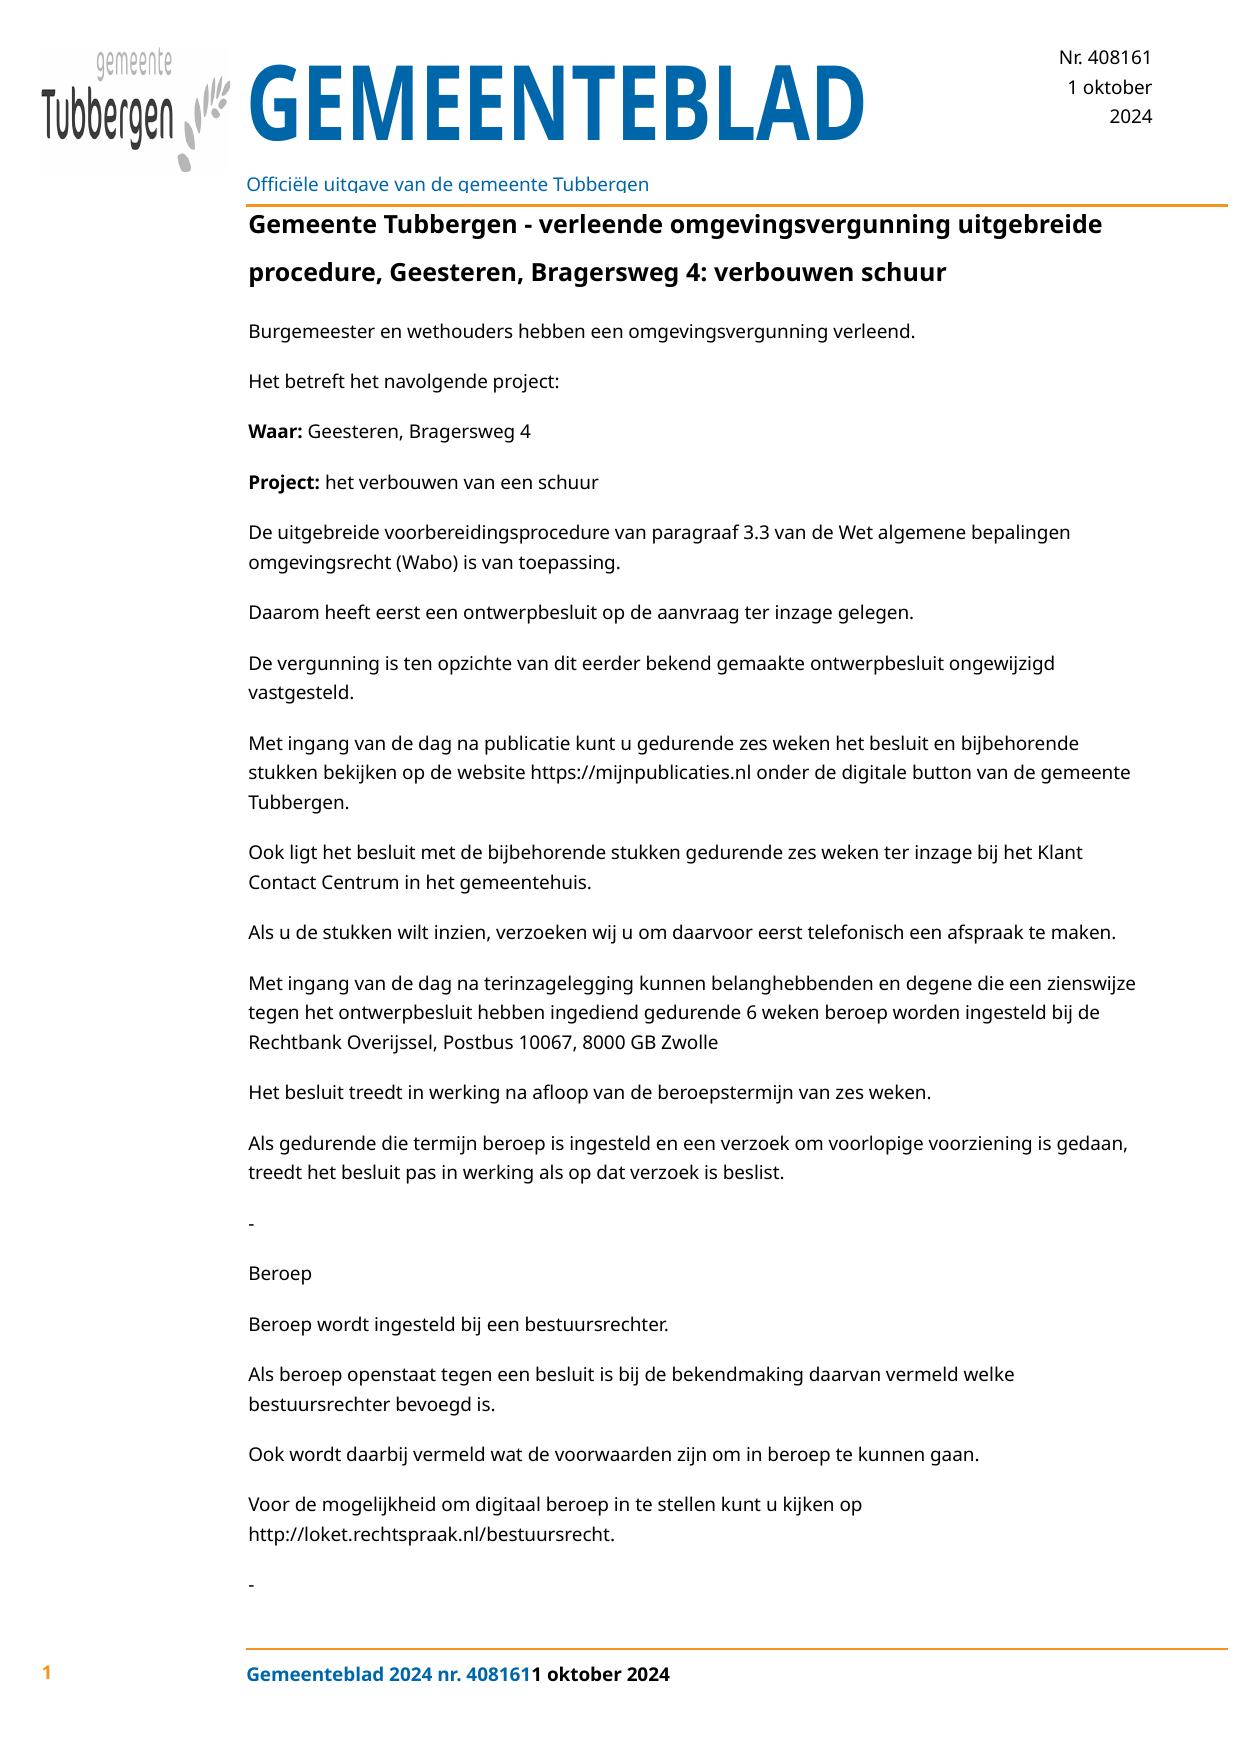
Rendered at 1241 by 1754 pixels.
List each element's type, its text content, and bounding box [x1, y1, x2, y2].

text Gemeente Tubbergen - verleende omgevingsvergunning uitgebreide procedure, Geesteren, Bragersweg 4: verbouwen schuur [248, 207, 1152, 288]
text Met ingang van de dag na terinzagelegging kunnen belanghebbenden en degene die een zienswijze tegen het ontwerpbesluit hebben ingediend gedurende 6 weken beroep worden ingesteld bij de Rechtbank Overijssel, Postbus 10067, 8000 GB Zwolle [248, 970, 1152, 1055]
text Het besluit treedt in werking na afloop van de beroepstermijn van zes weken. [248, 1079, 1152, 1105]
text Burgemeester en wethouders hebben een omgevingsvergunning verleend. [248, 318, 1152, 344]
text Met ingang van de dag na publicatie kunt u gedurende zes weken het besluit en bijbehorende stukken bekijken op de website https://mijnpublicaties.nl onder de digitale button van de gemeente Tubbergen. [248, 730, 1152, 815]
text Het betreft het navolgende project: [248, 368, 1152, 394]
text Als u de stukken wilt inzien, verzoeken wij u om daarvoor eerst telefonisch een afspraak te maken. [248, 919, 1152, 945]
text Beroep wordt ingesteld bij een bestuursrechter. [248, 1311, 1152, 1337]
text De vergunning is ten opzichte van dit eerder bekend gemaakte ontwerpbesluit ongewijzigd vastgesteld. [248, 650, 1152, 705]
text De uitgebreide voorbereidingsprocedure van paragraaf 3.3 van de Wet algemene bepalingen omgevingsrecht (Wabo) is van toepassing. [248, 519, 1152, 575]
picture [41, 47, 231, 172]
text - [248, 1572, 1152, 1597]
text Project: het verbouwen van een schuur [248, 469, 1152, 495]
text - [248, 1210, 1152, 1236]
text Voor de mogelijkheid om digitaal beroep in te stellen kunt u kijken op http://loket.rechtspraak.nl/bestuursrecht. [248, 1492, 1152, 1547]
text Als gedurende die termijn beroep is ingesteld en een verzoek om voorlopige voorziening is gedaan, treedt het besluit pas in werking als op dat verzoek is beslist. [248, 1130, 1152, 1185]
text Als beroep openstaat tegen een besluit is bij de bekendmaking daarvan vermeld welke bestuursrechter bevoegd is. [248, 1361, 1152, 1417]
text Daarom heeft eerst een ontwerpbesluit op de aanvraag ter inzage gelegen. [248, 599, 1152, 625]
text Ook ligt het besluit met de bijbehorende stukken gedurende zes weken ter inzage bij het Klant Contact Centrum in het gemeentehuis. [248, 839, 1152, 895]
text Waar: Geesteren, Bragersweg 4 [248, 419, 1152, 444]
text Ook wordt daarbij vermeld wat de voorwaarden zijn om in beroep te kunnen gaan. [248, 1441, 1152, 1467]
text Beroep [248, 1260, 1152, 1286]
